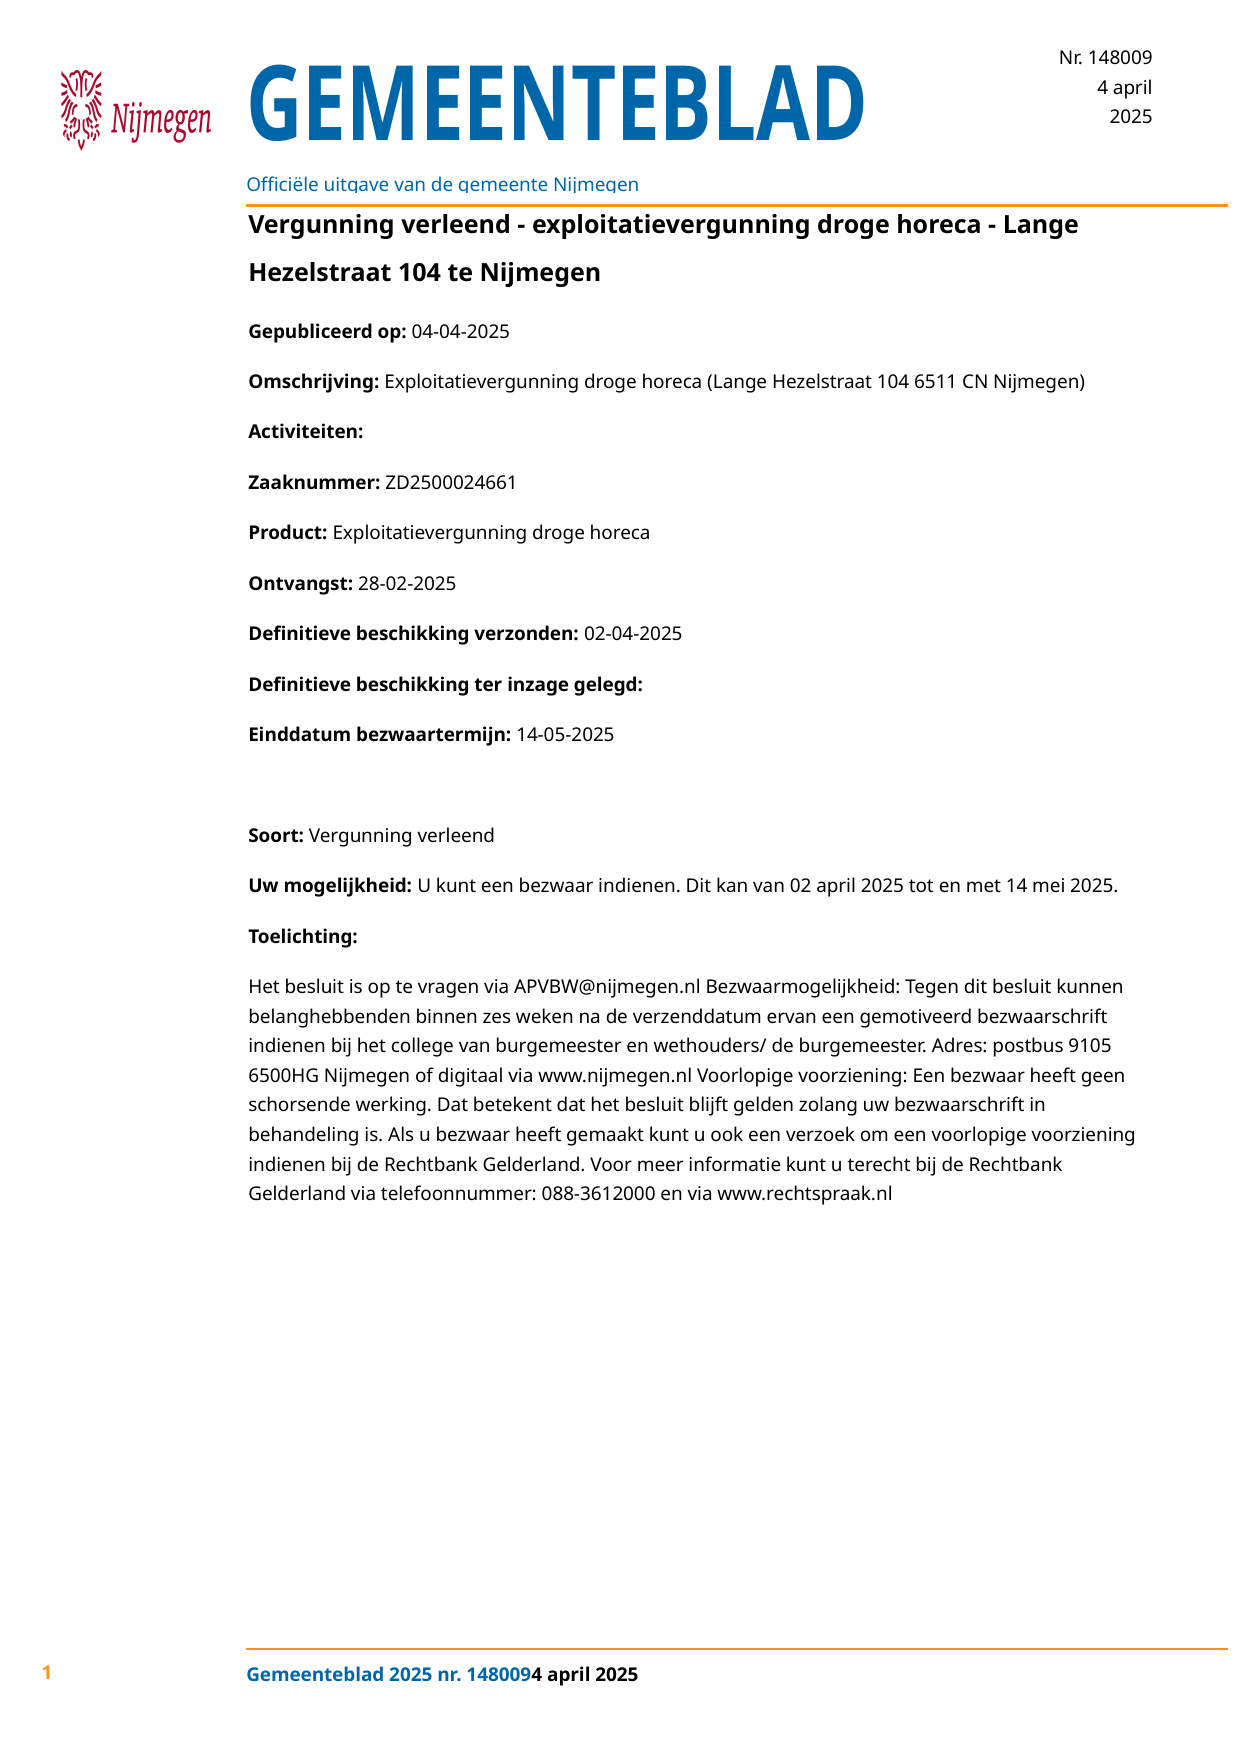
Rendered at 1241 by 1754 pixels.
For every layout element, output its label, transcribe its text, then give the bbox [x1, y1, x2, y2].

text Definitieve beschikking ter inzage gelegd: [248, 671, 1152, 697]
text Omschrijving: Exploitatievergunning droge horeca (Lange Hezelstraat 104 6511 CN Nijmegen) [248, 368, 1152, 394]
text Vergunning verleend - exploitatievergunning droge horeca - Lange Hezelstraat 104 te Nijmegen [248, 207, 1152, 288]
text Uw mogelijkheid: U kunt een bezwaar indienen. Dit kan van 02 april 2025 tot en met 14 mei 2025. [248, 872, 1152, 898]
text Ontvangst: 28-02-2025 [248, 570, 1152, 596]
text Zaaknummer: ZD2500024661 [248, 469, 1152, 495]
text Definitieve beschikking verzonden: 02-04-2025 [248, 620, 1152, 646]
text Einddatum bezwaartermijn: 14-05-2025 [248, 721, 1152, 747]
picture [41, 47, 231, 172]
text Toelichting: [248, 923, 1152, 949]
text Gepubliceerd op: 04-04-2025 [248, 318, 1152, 344]
text Het besluit is op te vragen via APVBW@nijmegen.nl Bezwaarmogelijkheid: Tegen dit besluit kunnen belanghebbenden binnen zes weken na de verzenddatum ervan een gemotiveerd bezwaarschrift indienen bij het college van burgemeester en wethouders/ de burgemeester. Adres: postbus 9105 6500HG Nijmegen of digitaal via www.nijmegen.nl Voorlopige voorziening: Een bezwaar heeft geen schorsende werking. Dat betekent dat het besluit blijft gelden zolang uw bezwaarschrift in behandeling is. Als u bezwaar heeft gemaakt kunt u ook een verzoek om een voorlopige voorziening indienen bij de Rechtbank Gelderland. Voor meer informatie kunt u terecht bij de Rechtbank Gelderland via telefoonnummer: 088-3612000 en via www.rechtspraak.nl [248, 973, 1152, 1206]
text Soort: Vergunning verleend [248, 822, 1152, 848]
text Activiteiten: [248, 419, 1152, 444]
text Product: Exploitatievergunning droge horeca [248, 519, 1152, 545]
